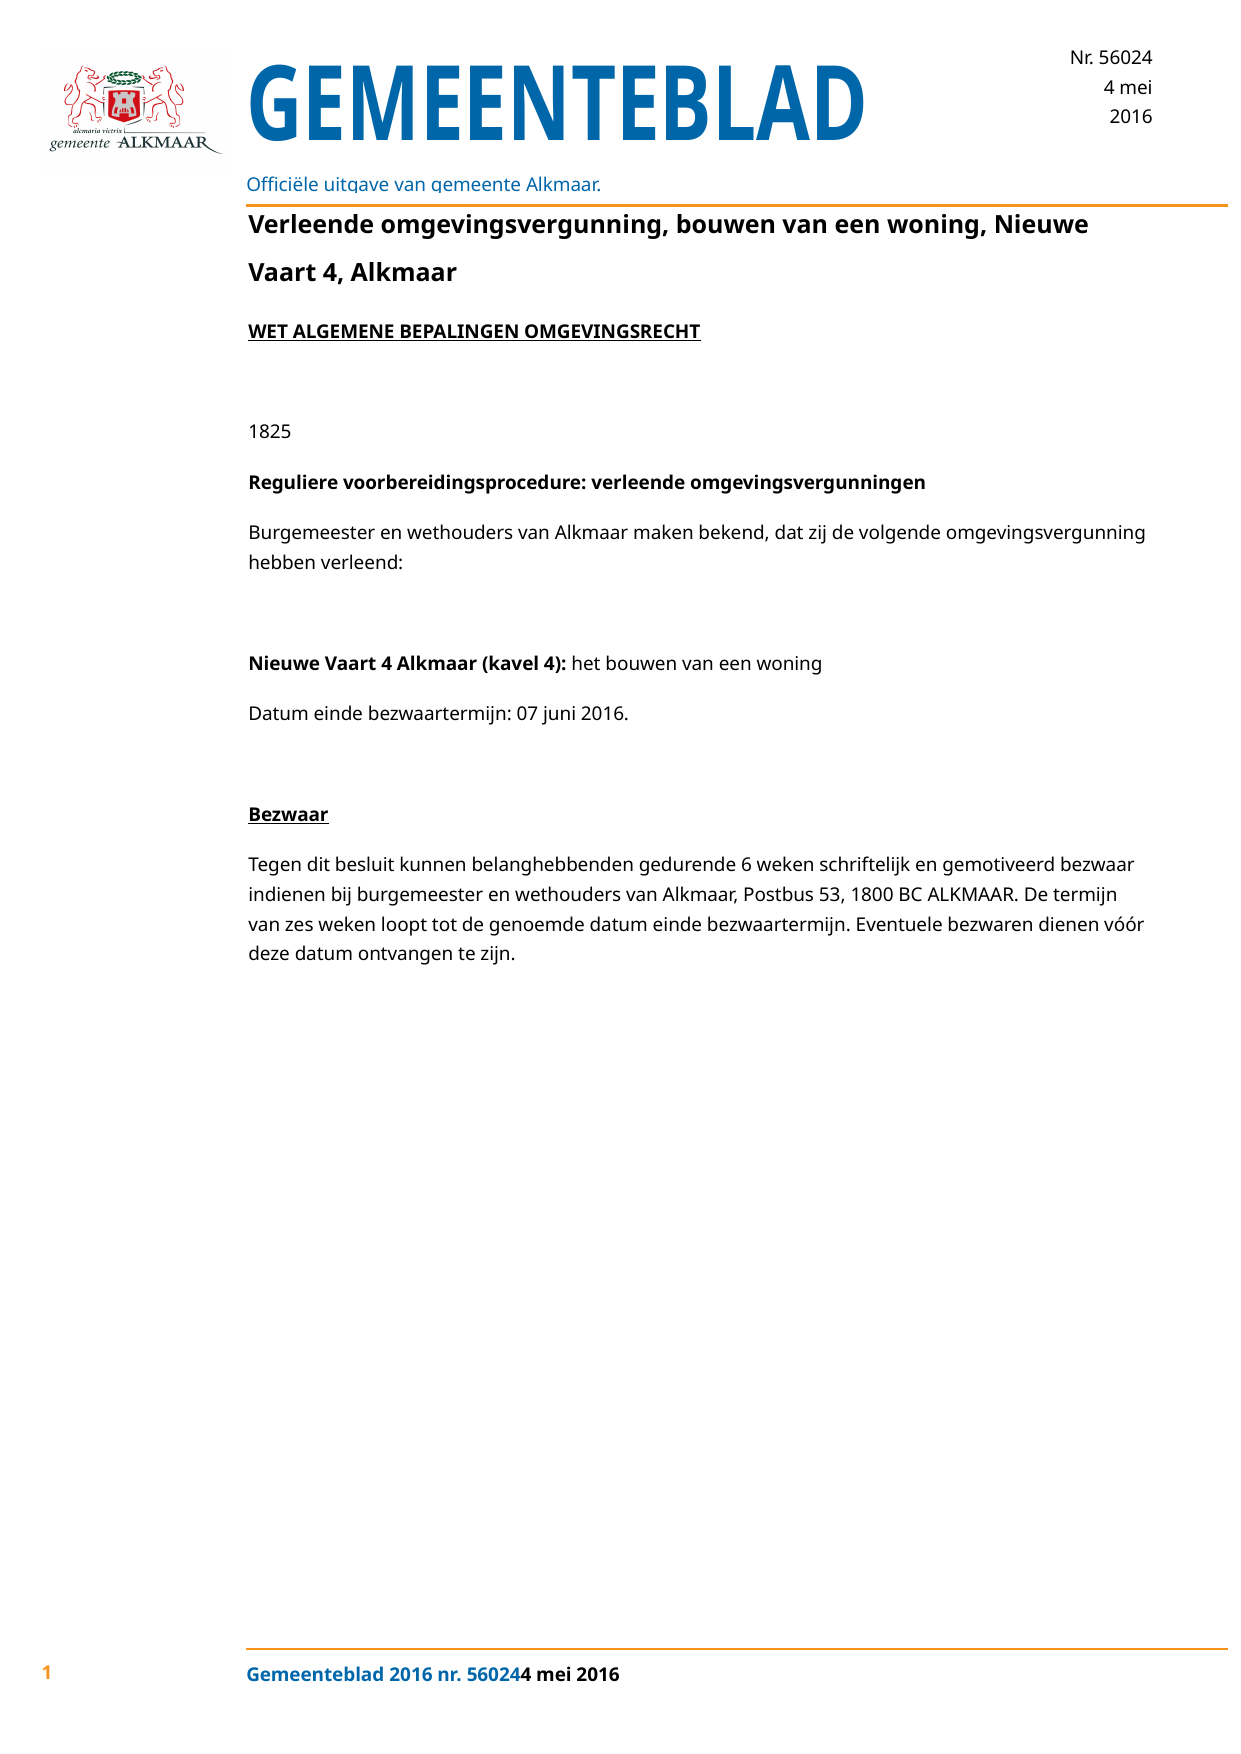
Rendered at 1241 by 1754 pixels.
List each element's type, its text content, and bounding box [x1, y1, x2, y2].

text 1825 [248, 419, 1152, 444]
text Bezwaar [248, 801, 1152, 827]
text Datum einde bezwaartermijn: 07 juni 2016. [248, 700, 1152, 726]
text Reguliere voorbereidingsprocedure: verleende omgevingsvergunningen [248, 469, 1152, 495]
text Tegen dit besluit kunnen belanghebbenden gedurende 6 weken schriftelijk en gemotiveerd bezwaar indienen bij burgemeester en wethouders van Alkmaar, Postbus 53, 1800 BC ALKMAAR. De termijn van zes weken loopt tot de genoemde datum einde bezwaartermijn. Eventuele bezwaren dienen vóór deze datum ontvangen te zijn. [248, 852, 1152, 966]
text Burgemeester en wethouders van Alkmaar maken bekend, dat zij de volgende omgevingsvergunning hebben verleend: [248, 519, 1152, 575]
picture [41, 47, 231, 172]
text Nieuwe Vaart 4 Alkmaar (kavel 4): het bouwen van een woning [248, 650, 1152, 676]
text WET ALGEMENE BEPALINGEN OMGEVINGSRECHT [248, 318, 1152, 344]
text Verleende omgevingsvergunning, bouwen van een woning, Nieuwe Vaart 4, Alkmaar [248, 207, 1152, 288]
